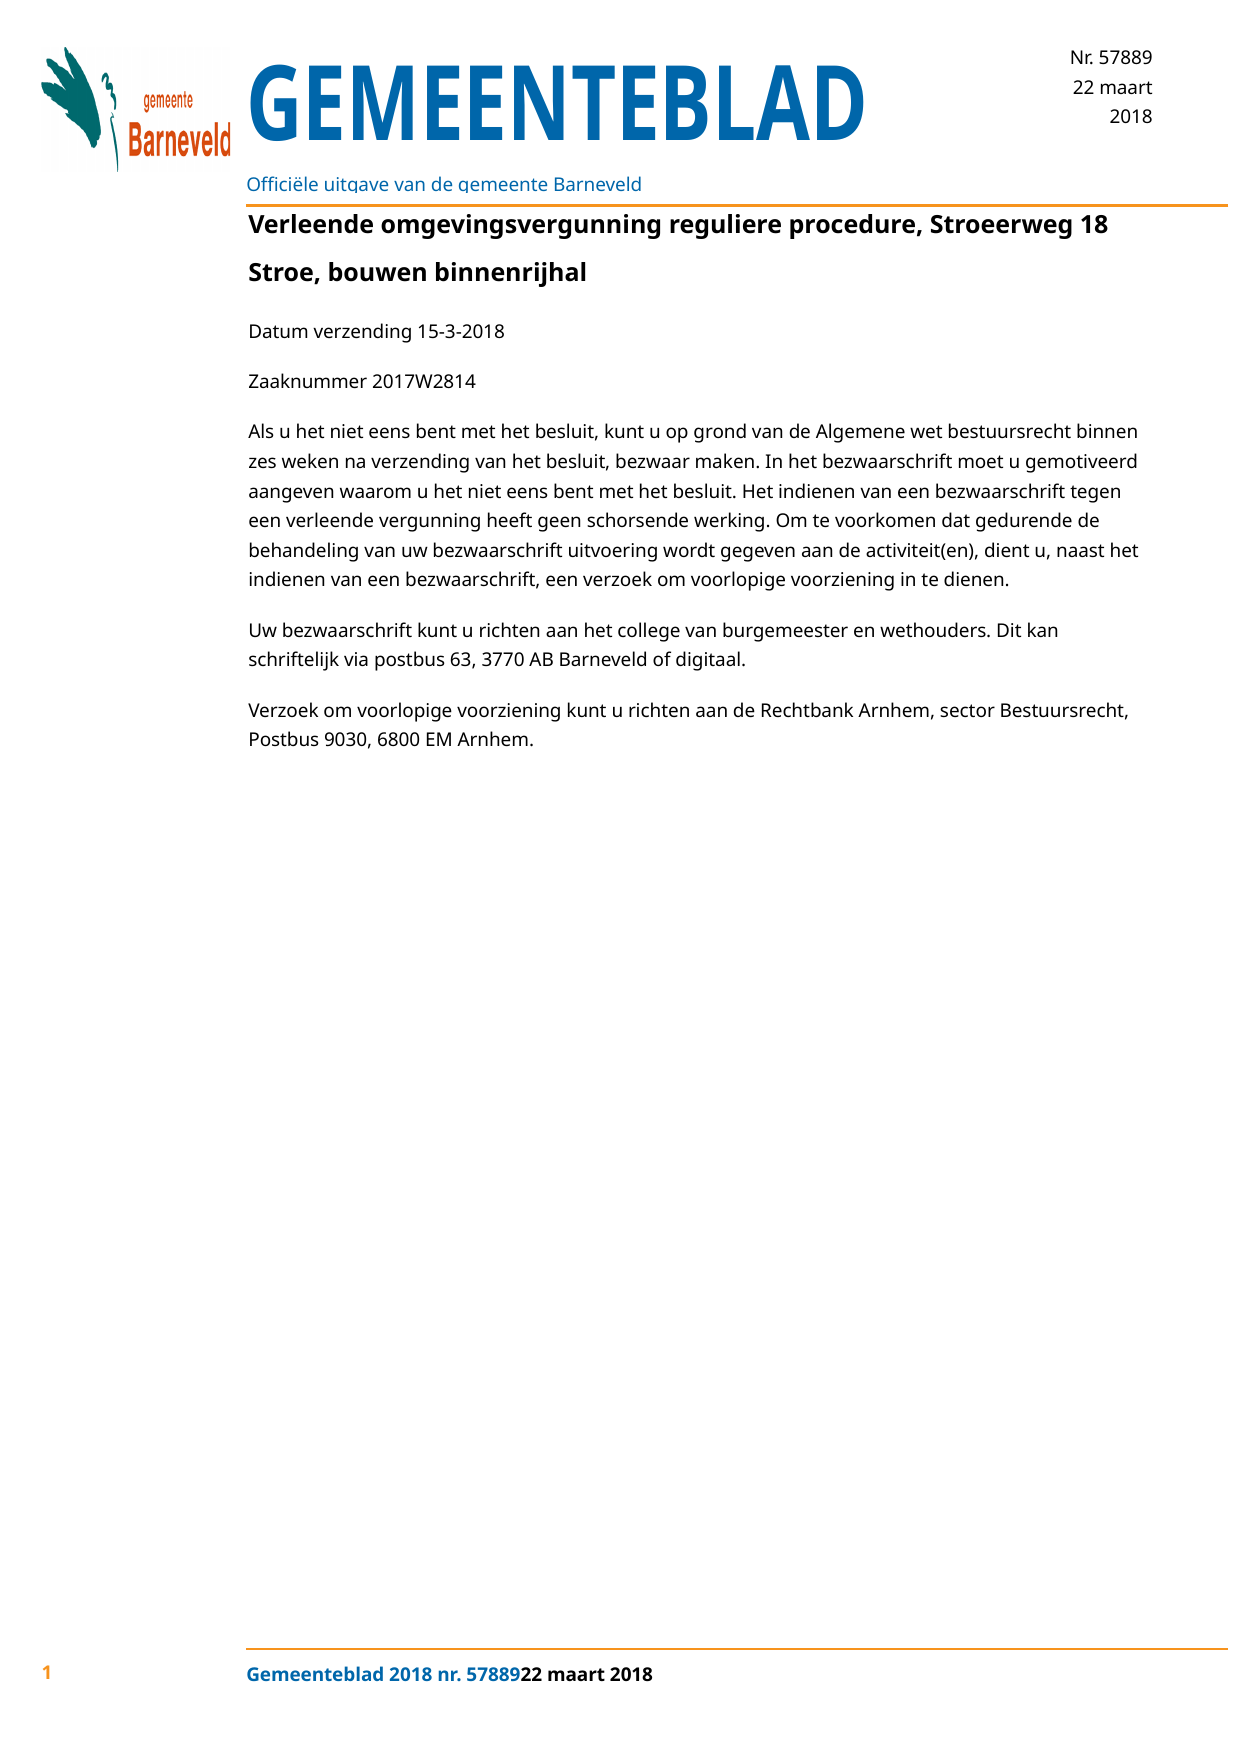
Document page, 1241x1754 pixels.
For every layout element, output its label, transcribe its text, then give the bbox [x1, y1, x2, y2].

picture [41, 47, 231, 172]
text Uw bezwaarschrift kunt u richten aan het college van burgemeester en wethouders. Dit kan schriftelijk via postbus 63, 3770 AB Barneveld of digitaal. [248, 617, 1152, 672]
text Datum verzending 15-3-2018 [248, 318, 1152, 344]
text Verleende omgevingsvergunning reguliere procedure, Stroeerweg 18 Stroe, bouwen binnenrijhal [248, 207, 1152, 288]
text Als u het niet eens bent met het besluit, kunt u op grond van de Algemene wet bestuursrecht binnen zes weken na verzending van het besluit, bezwaar maken. In het bezwaarschrift moet u gemotiveerd aangeven waarom u het niet eens bent met het besluit. Het indienen van een bezwaarschrift tegen een verleende vergunning heeft geen schorsende werking. Om te voorkomen dat gedurende de behandeling van uw bezwaarschrift uitvoering wordt gegeven aan de activiteit(en), dient u, naast het indienen van een bezwaarschrift, een verzoek om voorlopige voorziening in te dienen. [248, 419, 1152, 592]
text Zaaknummer 2017W2814 [248, 368, 1152, 394]
text Verzoek om voorlopige voorziening kunt u richten aan de Rechtbank Arnhem, sector Bestuursrecht, Postbus 9030, 6800 EM Arnhem. [248, 697, 1152, 752]
